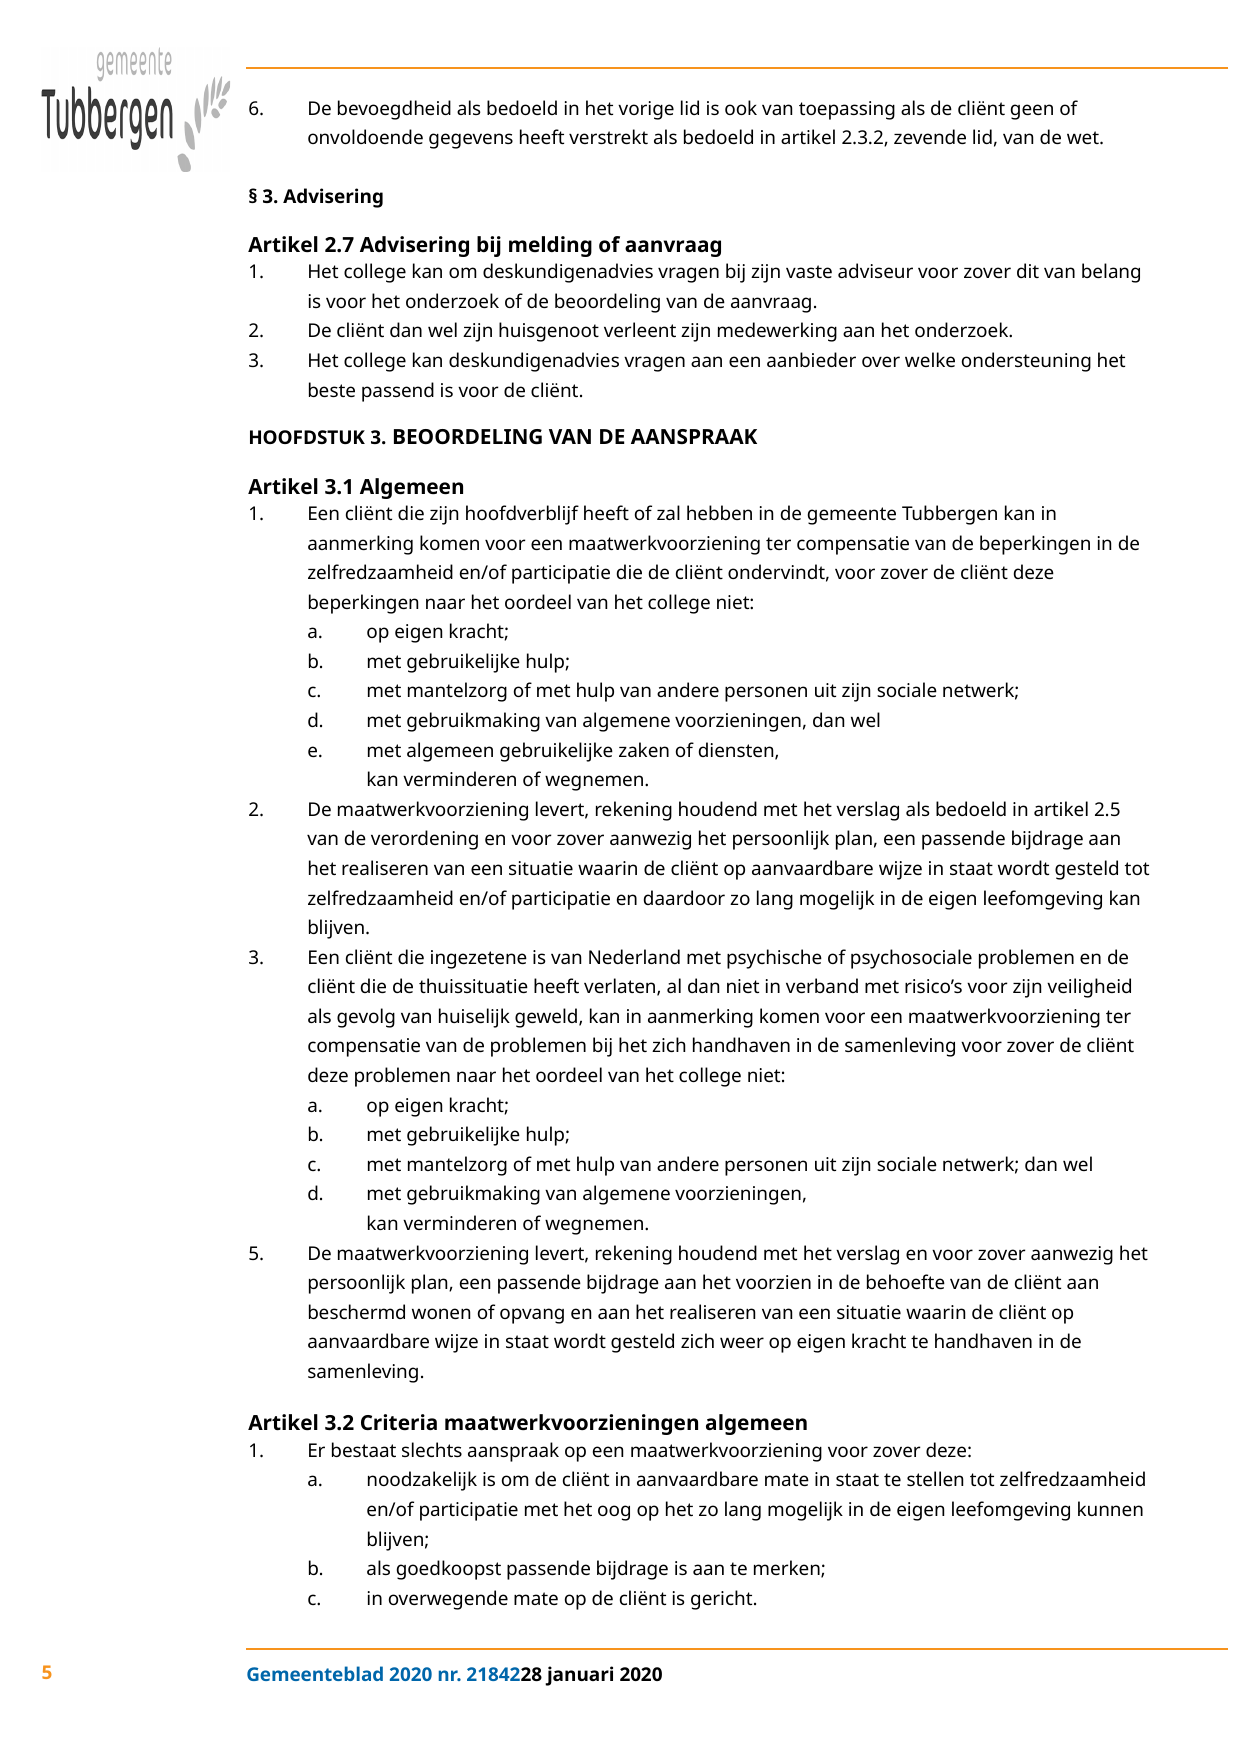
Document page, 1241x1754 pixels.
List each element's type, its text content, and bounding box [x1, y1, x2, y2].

list met algemeen gebruikelijke zaken of diensten, [307, 737, 1152, 763]
list op eigen kracht; [307, 1092, 1152, 1118]
list met gebruikelijke hulp; [307, 648, 1152, 674]
list kan verminderen of wegnemen. [307, 766, 1152, 792]
list met mantelzorg of met hulp van andere personen uit zijn sociale netwerk; [307, 678, 1152, 703]
list met gebruikmaking van algemene voorzieningen, [307, 1181, 1152, 1206]
list Een cliënt die zijn hoofdverblijf heeft of zal hebben in de gemeente Tubbergen kan in aanmerking komen voor een maatwerkvoorziening ter compensatie van de beperkingen in de zelfredzaamheid en/of participatie die de cliënt ondervindt, voor zover de cliënt deze beperkingen naar het oordeel van het college niet: [248, 500, 1152, 615]
text HOOFDSTUK 3. BEOORDELING VAN DE AANSPRAAK [248, 422, 1152, 451]
text Artikel 2.7 Advisering bij melding of aanvraag [248, 230, 1152, 258]
list De maatwerkvoorziening levert, rekening houdend met het verslag als bedoeld in artikel 2.5 van de verordening en voor zover aanwezig het persoonlijk plan, een passende bijdrage aan het realiseren van een situatie waarin de cliënt op aanvaardbare wijze in staat wordt gesteld tot zelfredzaamheid en/of participatie en daardoor zo lang mogelijk in de eigen leefomgeving kan blijven. [248, 796, 1152, 940]
list met gebruikmaking van algemene voorzieningen, dan wel [307, 707, 1152, 733]
text § 3. Advisering [248, 183, 1152, 209]
list in overwegende mate op de cliënt is gericht. [307, 1585, 1152, 1611]
list noodzakelijk is om de cliënt in aanvaardbare mate in staat te stellen tot zelfredzaamheid en/of participatie met het oog op het zo lang mogelijk in de eigen leefomgeving kunnen blijven; [307, 1467, 1152, 1551]
text Artikel 3.2 Criteria maatwerkvoorzieningen algemeen [248, 1408, 1152, 1437]
list met gebruikelijke hulp; [307, 1121, 1152, 1147]
list kan verminderen of wegnemen. [307, 1210, 1152, 1236]
list Het college kan om deskundigenadvies vragen bij zijn vaste adviseur voor zover dit van belang is voor het onderzoek of de beoordeling van de aanvraag. [248, 258, 1152, 314]
list De maatwerkvoorziening levert, rekening houdend met het verslag en voor zover aanwezig het persoonlijk plan, een passende bijdrage aan het voorzien in de behoefte van de cliënt aan beschermd wonen of opvang en aan het realiseren van een situatie waarin de cliënt op aanvaardbare wijze in staat wordt gesteld zich weer op eigen kracht te handhaven in de samenleving. [248, 1240, 1152, 1384]
list met mantelzorg of met hulp van andere personen uit zijn sociale netwerk; dan wel [307, 1151, 1152, 1177]
list Het college kan deskundigenadvies vragen aan een aanbieder over welke ondersteuning het beste passend is voor de cliënt. [248, 347, 1152, 403]
list op eigen kracht; [307, 618, 1152, 644]
text Artikel 3.1 Algemeen [248, 472, 1152, 500]
list Er bestaat slechts aanspraak op een maatwerkvoorziening voor zover deze: [248, 1437, 1152, 1463]
list De cliënt dan wel zijn huisgenoot verleent zijn medewerking aan het onderzoek. [248, 318, 1152, 343]
list De bevoegdheid als bedoeld in het vorige lid is ook van toepassing als de cliënt geen of onvoldoende gegevens heeft verstrekt als bedoeld in artikel 2.3.2, zevende lid, van de wet. [248, 95, 1152, 150]
picture [41, 47, 231, 172]
list als goedkoopst passende bijdrage is aan te merken; [307, 1555, 1152, 1581]
list Een cliënt die ingezetene is van Nederland met psychische of psychosociale problemen en de cliënt die de thuissituatie heeft verlaten, al dan niet in verband met risico’s voor zijn veiligheid als gevolg van huiselijk geweld, kan in aanmerking komen voor een maatwerkvoorziening ter compensatie van de problemen bij het zich handhaven in de samenleving voor zover de cliënt deze problemen naar het oordeel van het college niet: [248, 944, 1152, 1088]
